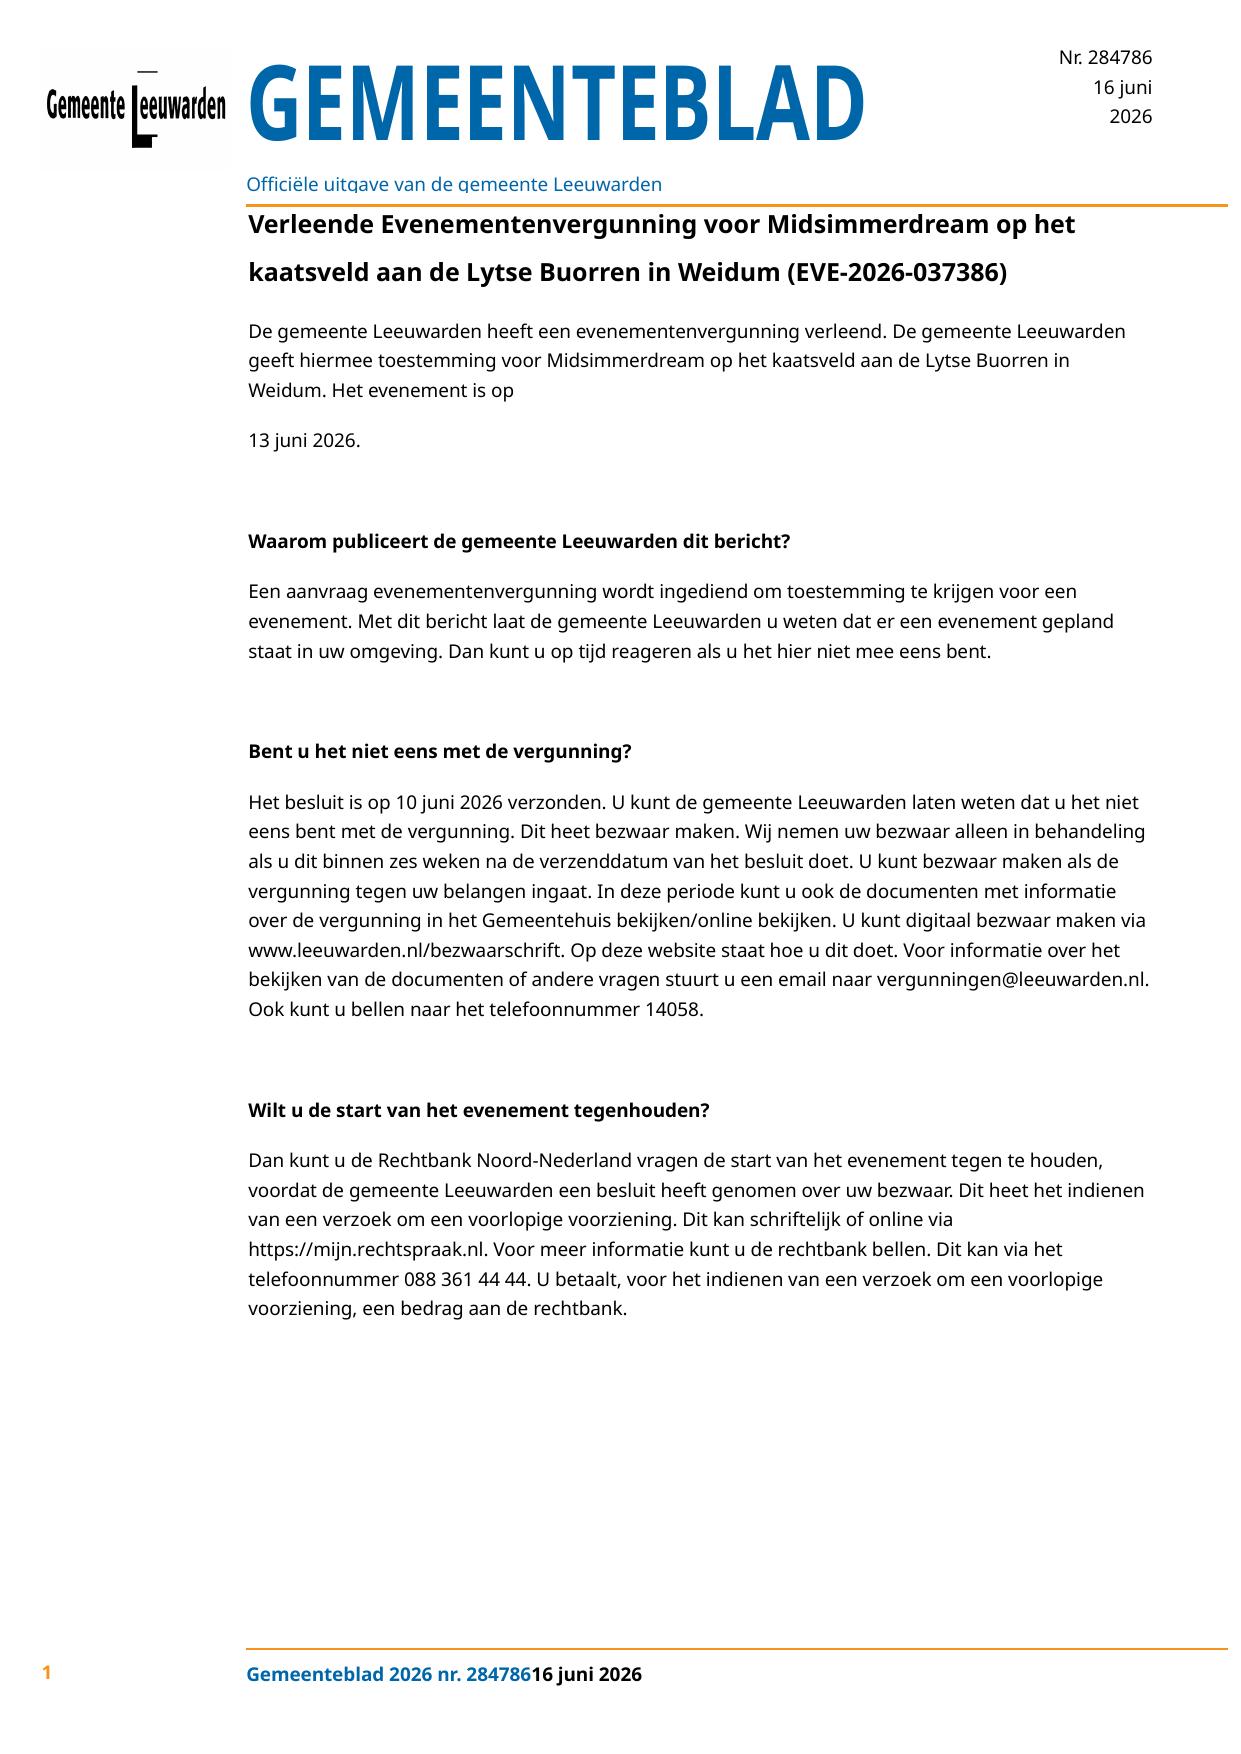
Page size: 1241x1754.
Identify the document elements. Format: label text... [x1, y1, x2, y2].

text 13 juni 2026. [248, 427, 1152, 453]
text Bent u het niet eens met de vergunning? [248, 739, 1152, 764]
text Wilt u de start van het evenement tegenhouden? [248, 1097, 1152, 1123]
text Dan kunt u de Rechtbank Noord-Nederland vragen de start van het evenement tegen te houden, voordat de gemeente Leeuwarden een besluit heeft genomen over uw bezwaar. Dit heet het indienen van een verzoek om een voorlopige voorziening. Dit kan schriftelijk of online via https://mijn.rechtspraak.nl. Voor meer informatie kunt u de rechtbank bellen. Dit kan via het telefoonnummer 088 361 44 44. U betaalt, voor het indienen van een verzoek om een voorlopige voorziening, een bedrag aan de rechtbank. [248, 1147, 1152, 1321]
text Verleende Evenementenvergunning voor Midsimmerdream op het kaatsveld aan de Lytse Buorren in Weidum (EVE-2026-037386) [248, 207, 1152, 288]
text De gemeente Leeuwarden heeft een evenementenvergunning verleend. De gemeente Leeuwarden geeft hiermee toestemming voor Midsimmerdream op het kaatsveld aan de Lytse Buorren in Weidum. Het evenement is op [248, 318, 1152, 403]
text Waarom publiceert de gemeente Leeuwarden dit bericht? [248, 528, 1152, 554]
text Het besluit is op 10 juni 2026 verzonden. U kunt de gemeente Leeuwarden laten weten dat u het niet eens bent met de vergunning. Dit heet bezwaar maken. Wij nemen uw bezwaar alleen in behandeling als u dit binnen zes weken na de verzenddatum van het besluit doet. U kunt bezwaar maken als de vergunning tegen uw belangen ingaat. In deze periode kunt u ook de documenten met informatie over de vergunning in het Gemeentehuis bekijken/online bekijken. U kunt digitaal bezwaar maken via www.leeuwarden.nl/bezwaarschrift. Op deze website staat hoe u dit doet. Voor informatie over het bekijken van de documenten of andere vragen stuurt u een email naar vergunningen@leeuwarden.nl. Ook kunt u bellen naar het telefoonnummer 14058. [248, 789, 1152, 1022]
picture [41, 47, 231, 172]
text Een aanvraag evenementenvergunning wordt ingediend om toestemming te krijgen voor een evenement. Met dit bericht laat de gemeente Leeuwarden u weten dat er een evenement gepland staat in uw omgeving. Dan kunt u op tijd reageren als u het hier niet mee eens bent. [248, 579, 1152, 664]
